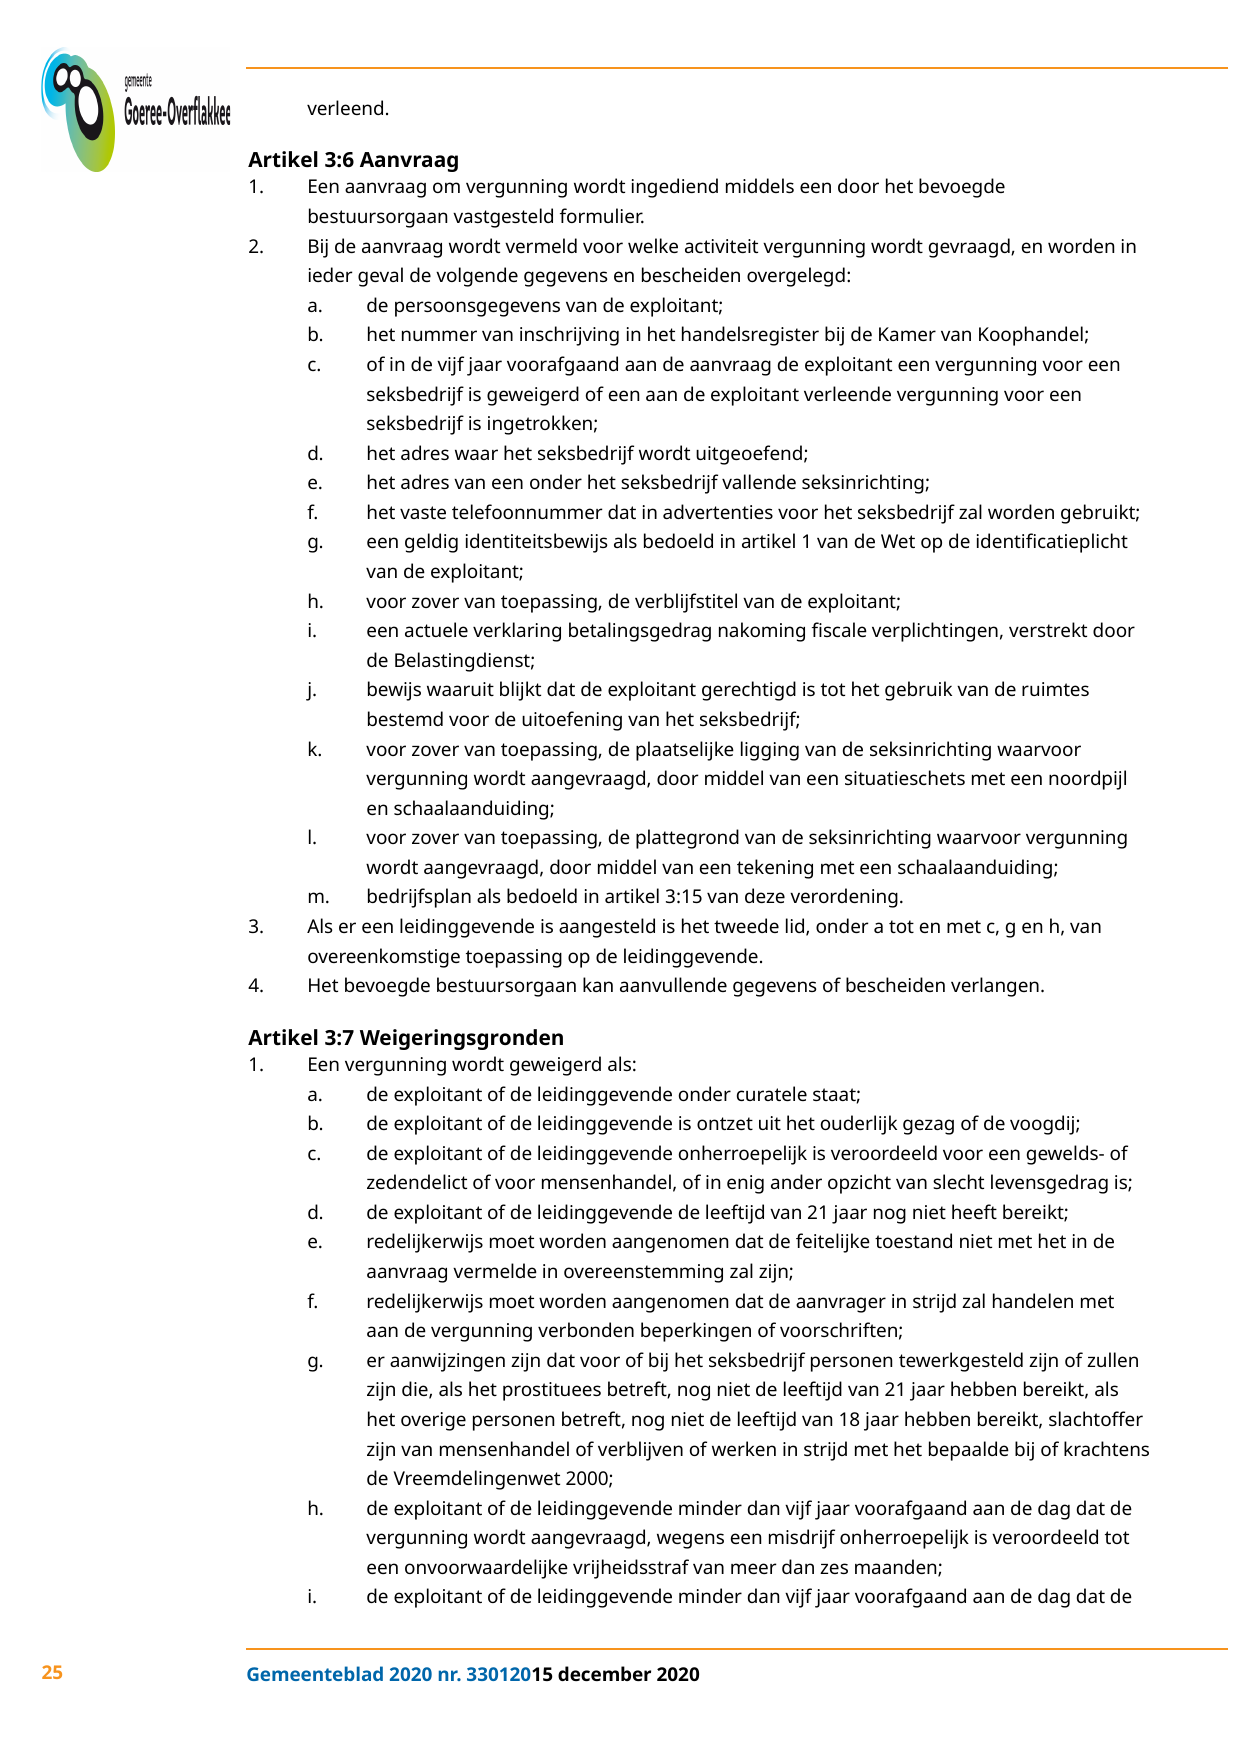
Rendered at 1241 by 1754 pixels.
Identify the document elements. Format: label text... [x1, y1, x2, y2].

list of in de vijf jaar voorafgaand aan de aanvraag de exploitant een vergunning voor een seksbedrijf is geweigerd of een aan de exploitant verleende vergunning voor een seksbedrijf is ingetrokken; [307, 351, 1152, 436]
text Artikel 3:6 Aanvraag [248, 145, 1152, 174]
list voor zover van toepassing, de plattegrond van de seksinrichting waarvoor vergunning wordt aangevraagd, door middel van een tekening met een schaalaanduiding; [307, 824, 1152, 880]
list het adres waar het seksbedrijf wordt uitgeoefend; [307, 440, 1152, 466]
list de exploitant of de leidinggevende de leeftijd van 21 jaar nog niet heeft bereikt; [307, 1199, 1152, 1225]
list het adres van een onder het seksbedrijf vallende seksinrichting; [307, 469, 1152, 495]
list de persoonsgegevens van de exploitant; [307, 292, 1152, 318]
list er aanwijzingen zijn dat voor of bij het seksbedrijf personen tewerkgesteld zijn of zullen zijn die, als het prostituees betreft, nog niet de leeftijd van 21 jaar hebben bereikt, als het overige personen betreft, nog niet de leeftijd van 18 jaar hebben bereikt, slachtoffer zijn van mensenhandel of verblijven of werken in strijd met het bepaalde bij of krachtens de Vreemdelingenwet 2000; [307, 1347, 1152, 1491]
list Een vergunning wordt geweigerd als: [248, 1051, 1152, 1077]
list de exploitant of de leidinggevende is ontzet uit het ouderlijk gezag of de voogdij; [307, 1110, 1152, 1136]
list een actuele verklaring betalingsgedrag nakoming fiscale verplichtingen, verstrekt door de Belastingdienst; [307, 617, 1152, 673]
list de exploitant of de leidinggevende minder dan vijf jaar voorafgaand aan de dag dat de vergunning wordt aangevraagd, wegens een misdrijf onherroepelijk is veroordeeld tot een onvoorwaardelijke vrijheidsstraf van meer dan zes maanden; [307, 1495, 1152, 1580]
list bewijs waaruit blijkt dat de exploitant gerechtigd is tot het gebruik van de ruimtes bestemd voor de uitoefening van het seksbedrijf; [307, 677, 1152, 732]
list een geldig identiteitsbewijs als bedoeld in artikel 1 van de Wet op de identificatieplicht van de exploitant; [307, 529, 1152, 584]
list Bij de aanvraag wordt vermeld voor welke activiteit vergunning wordt gevraagd, en worden in ieder geval de volgende gegevens en bescheiden overgelegd: [248, 233, 1152, 288]
list bedrijfsplan als bedoeld in artikel 3:15 van deze verordening. [307, 884, 1152, 909]
list voor zover van toepassing, de plaatselijke ligging van de seksinrichting waarvoor vergunning wordt aangevraagd, door middel van een situatieschets met een noordpijl en schaalaanduiding; [307, 736, 1152, 821]
list Als er een leidinggevende is aangesteld is het tweede lid, onder a tot en met c, g en h, van overeenkomstige toepassing op de leidinggevende. [248, 913, 1152, 968]
list voor zover van toepassing, de verblijfstitel van de exploitant; [307, 588, 1152, 613]
list de exploitant of de leidinggevende minder dan vijf jaar voorafgaand aan de dag dat de [307, 1584, 1152, 1609]
list de exploitant of de leidinggevende onder curatele staat; [307, 1081, 1152, 1107]
list Het bevoegde bestuursorgaan kan aanvullende gegevens of bescheiden verlangen. [248, 972, 1152, 998]
list redelijkerwijs moet worden aangenomen dat de feitelijke toestand niet met het in de aanvraag vermelde in overeenstemming zal zijn; [307, 1229, 1152, 1284]
list het vaste telefoonnummer dat in advertenties voor het seksbedrijf zal worden gebruikt; [307, 499, 1152, 525]
list de exploitant of de leidinggevende onherroepelijk is veroordeeld voor een gewelds- of zedendelict of voor mensenhandel, of in enig ander opzicht van slecht levensgedrag is; [307, 1140, 1152, 1195]
picture [41, 47, 231, 172]
text Artikel 3:7 Weigeringsgronden [248, 1023, 1152, 1051]
list verleend. [248, 95, 1152, 121]
list redelijkerwijs moet worden aangenomen dat de aanvrager in strijd zal handelen met aan de vergunning verbonden beperkingen of voorschriften; [307, 1288, 1152, 1343]
list het nummer van inschrijving in het handelsregister bij de Kamer van Koophandel; [307, 322, 1152, 347]
list Een aanvraag om vergunning wordt ingediend middels een door het bevoegde bestuursorgaan vastgesteld formulier. [248, 174, 1152, 229]
